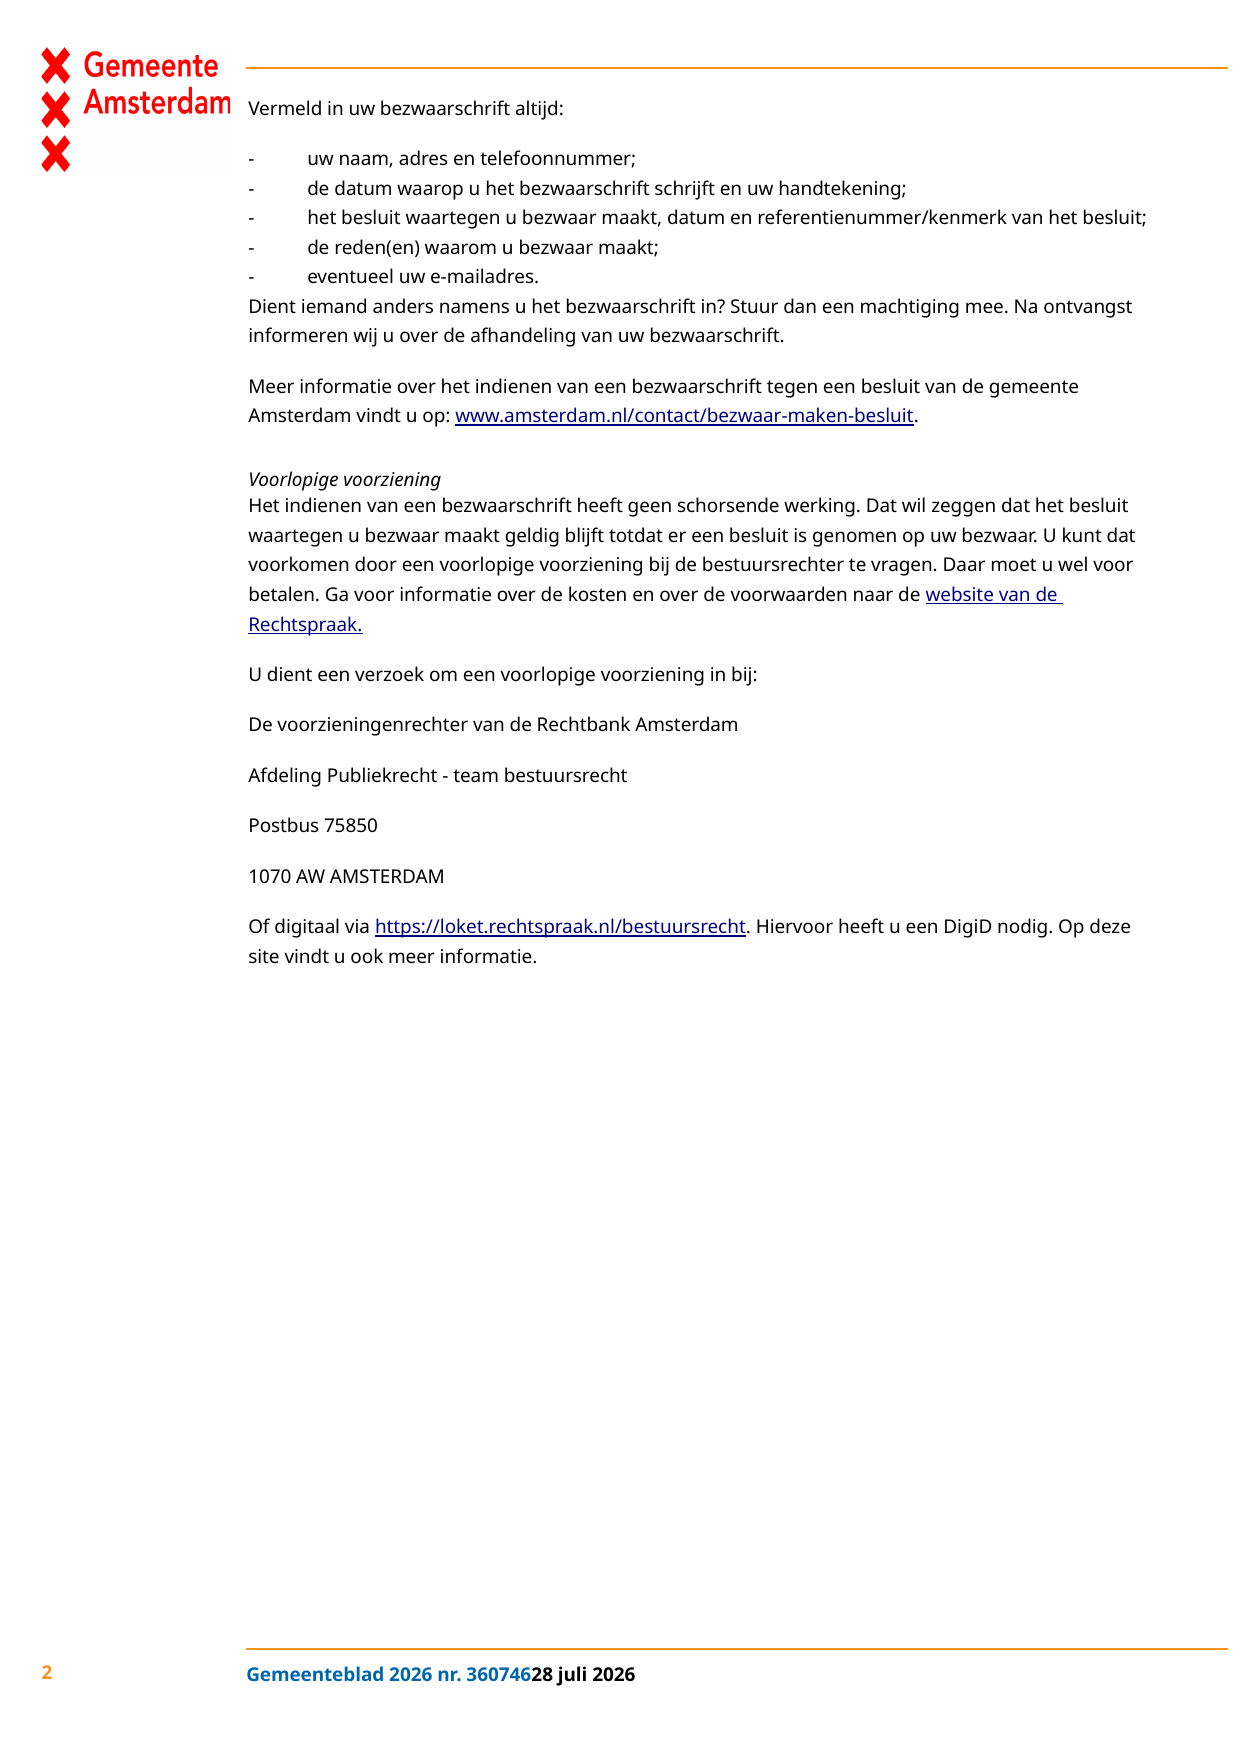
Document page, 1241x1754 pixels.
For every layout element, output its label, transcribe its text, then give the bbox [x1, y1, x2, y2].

text Vermeld in uw bezwaarschrift altijd: [248, 95, 1152, 121]
text Voorlopige voorziening [248, 467, 1152, 492]
list de reden(en) waarom u bezwaar maakt; [248, 234, 1152, 260]
text Postbus 75850 [248, 812, 1152, 838]
text Afdeling Publiekrecht - team bestuursrecht [248, 762, 1152, 788]
list eventueel uw e-mailadres. [248, 263, 1152, 289]
text De voorzieningenrechter van de Rechtbank Amsterdam [248, 712, 1152, 737]
text 1070 AW AMSTERDAM [248, 863, 1152, 888]
list het besluit waartegen u bezwaar maakt, datum en referentienummer/kenmerk van het besluit; [248, 204, 1152, 230]
list de datum waarop u het bezwaarschrift schrijft en uw handtekening; [248, 175, 1152, 201]
list uw naam, adres en telefoonnummer; [248, 145, 1152, 171]
text U dient een verzoek om een voorlopige voorziening in bij: [248, 661, 1152, 687]
text Het indienen van een bezwaarschrift heeft geen schorsende werking. Dat wil zeggen dat het besluit waartegen u bezwaar maakt geldig blijft totdat er een besluit is genomen op uw bezwaar. U kunt dat voorkomen door een voorlopige voorziening bij de bestuursrechter te vragen. Daar moet u wel voor betalen. Ga voor informatie over de kosten en over de voorwaarden naar de website van de Rechtspraak. [248, 492, 1152, 636]
text Meer informatie over het indienen van een bezwaarschrift tegen een besluit van de gemeente Amsterdam vindt u op: www.amsterdam.nl/contact/bezwaar-maken-besluit. [248, 373, 1152, 428]
text Dient iemand anders namens u het bezwaarschrift in? Stuur dan een machtiging mee. Na ontvangst informeren wij u over de afhandeling van uw bezwaarschrift. [248, 293, 1152, 348]
text Of digitaal via https://loket.rechtspraak.nl/bestuursrecht. Hiervoor heeft u een DigiD nodig. Op deze site vindt u ook meer informatie. [248, 913, 1152, 968]
picture [41, 47, 231, 172]
